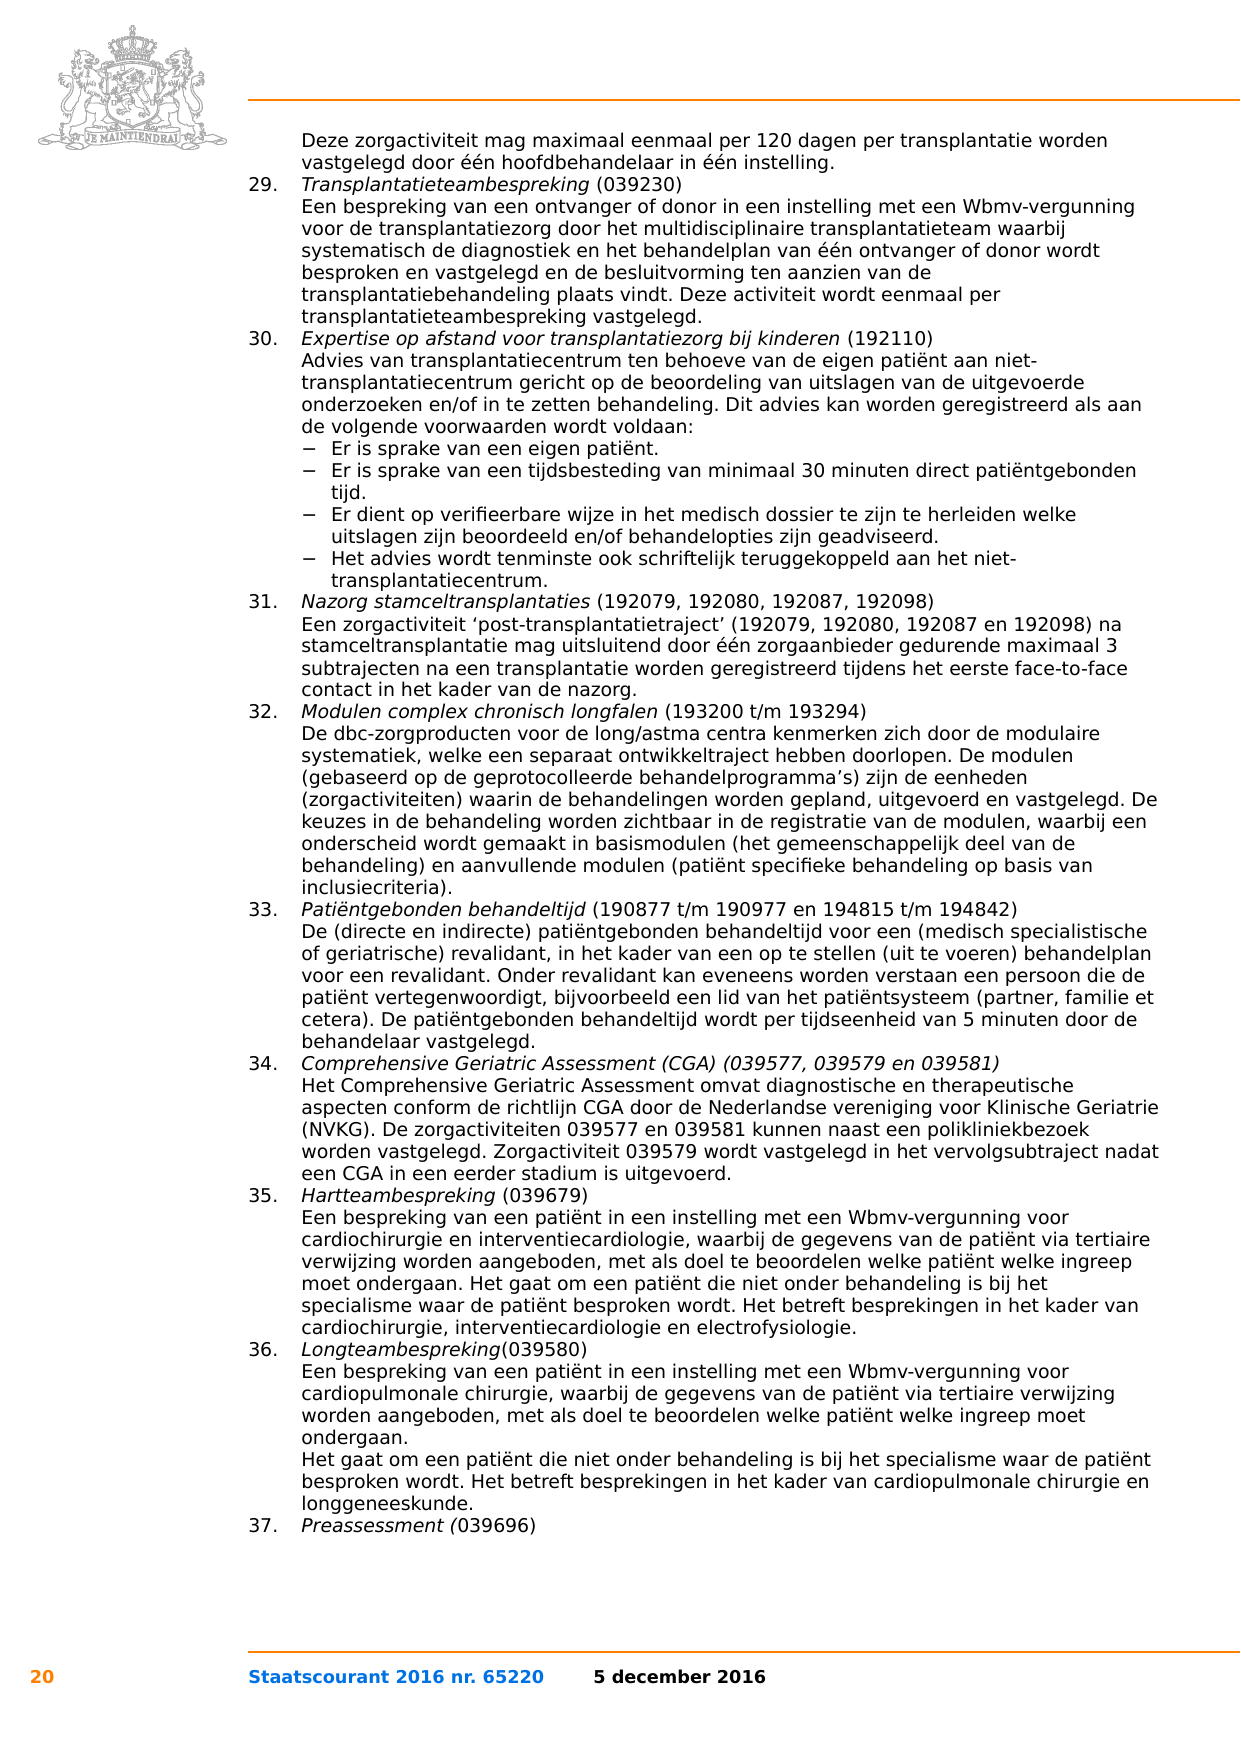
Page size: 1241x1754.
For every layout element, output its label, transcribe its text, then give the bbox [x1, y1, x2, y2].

text Het gaat om een patiënt die niet onder behandeling is bij het specialisme waar de patiënt besproken wordt. Het betreft besprekingen in het kader van cardiopulmonale chirurgie en longgeneeskunde. [301, 1449, 1163, 1514]
text Deze zorgactiviteit mag maximaal eenmaal per 120 dagen per transplantatie worden vastgelegd door één hoofdbehandelaar in één instelling. [301, 130, 1163, 174]
text Een zorgactiviteit ‘post-transplantatietraject’ (192079, 192080, 192087 en 192098) na stamceltransplantatie mag uitsluitend door één zorgaanbieder gedurende maximaal 3 subtrajecten na een transplantatie worden geregistreerd tijdens het eerste face-to-face contact in het kader van de nazorg. [301, 613, 1163, 701]
text 36. Longteambespreking(039580) [248, 1339, 1163, 1361]
text De dbc-zorgproducten voor de long/astma centra kenmerken zich door de modulaire systematiek, welke een separaat ontwikkeltraject hebben doorlopen. De modulen (gebaseerd op de geprotocolleerde behandelprogramma’s) zijn de eenheden (zorgactiviteiten) waarin de behandelingen worden gepland, uitgevoerd en vastgelegd. De keuzes in de behandeling worden zichtbaar in de registratie van de modulen, waarbij een onderscheid wordt gemaakt in basismodulen (het gemeenschappelijk deel van de behandeling) en aanvullende modulen (patiënt specifieke behandeling op basis van inclusiecriteria). [301, 723, 1163, 899]
text − Het advies wordt tenminste ook schriftelijk teruggekoppeld aan het niet-transplantatiecentrum. [301, 547, 1163, 591]
text 29. Transplantatieteambespreking (039230) [248, 174, 1163, 196]
text − Er is sprake van een tijdsbesteding van minimaal 30 minuten direct patiëntgebonden tijd. [301, 459, 1163, 503]
text − Er dient op verifieerbare wijze in het medisch dossier te zijn te herleiden welke uitslagen zijn beoordeeld en/of behandelopties zijn geadviseerd. [301, 503, 1163, 547]
text 31. Nazorg stamceltransplantaties (192079, 192080, 192087, 192098) [248, 591, 1163, 613]
text Een bespreking van een patiënt in een instelling met een Wbmv-vergunning voor cardiochirurgie en interventiecardiologie, waarbij de gegevens van de patiënt via tertiaire verwijzing worden aangeboden, met als doel te beoordelen welke patiënt welke ingreep moet ondergaan. Het gaat om een patiënt die niet onder behandeling is bij het specialisme waar de patiënt besproken wordt. Het betreft besprekingen in het kader van cardiochirurgie, interventiecardiologie en electrofysiologie. [301, 1207, 1163, 1339]
text Het Comprehensive Geriatric Assessment omvat diagnostische en therapeutische aspecten conform de richtlijn CGA door de Nederlandse vereniging voor Klinische Geriatrie (NVKG). De zorgactiviteiten 039577 en 039581 kunnen naast een polikliniekbezoek worden vastgelegd. Zorgactiviteit 039579 wordt vastgelegd in het vervolgsubtraject nadat een CGA in een eerder stadium is uitgevoerd. [301, 1075, 1163, 1185]
text 32. Modulen complex chronisch longfalen (193200 t/m 193294) [248, 701, 1163, 723]
picture [38, 25, 227, 150]
text 34. Comprehensive Geriatric Assessment (CGA) (039577, 039579 en 039581) [248, 1053, 1163, 1075]
text 37. Preassessment (039696) [248, 1514, 1163, 1537]
text 35. Hartteambespreking (039679) [248, 1185, 1163, 1207]
text Een bespreking van een ontvanger of donor in een instelling met een Wbmv-vergunning voor de transplantatiezorg door het multidisciplinaire transplantatieteam waarbij systematisch de diagnostiek en het behandelplan van één ontvanger of donor wordt besproken en vastgelegd en de besluitvorming ten aanzien van de transplantatiebehandeling plaats vindt. Deze activiteit wordt eenmaal per transplantatieteambespreking vastgelegd. [301, 196, 1163, 328]
text 33. Patiëntgebonden behandeltijd (190877 t/m 190977 en 194815 t/m 194842) [248, 899, 1163, 921]
text De (directe en indirecte) patiëntgebonden behandeltijd voor een (medisch specialistische of geriatrische) revalidant, in het kader van een op te stellen (uit te voeren) behandelplan voor een revalidant. Onder revalidant kan eveneens worden verstaan een persoon die de patiënt vertegenwoordigt, bijvoorbeeld een lid van het patiëntsysteem (partner, familie et cetera). De patiëntgebonden behandeltijd wordt per tijdseenheid van 5 minuten door de behandelaar vastgelegd. [301, 921, 1163, 1053]
text Een bespreking van een patiënt in een instelling met een Wbmv-vergunning voor cardiopulmonale chirurgie, waarbij de gegevens van de patiënt via tertiaire verwijzing worden aangeboden, met als doel te beoordelen welke patiënt welke ingreep moet ondergaan. [301, 1361, 1163, 1449]
text − Er is sprake van een eigen patiënt. [301, 438, 1163, 459]
text Advies van transplantatiecentrum ten behoeve van de eigen patiënt aan niet-transplantatiecentrum gericht op de beoordeling van uitslagen van de uitgevoerde onderzoeken en/of in te zetten behandeling. Dit advies kan worden geregistreerd als aan de volgende voorwaarden wordt voldaan: [301, 350, 1163, 438]
text 30. Expertise op afstand voor transplantatiezorg bij kinderen (192110) [248, 328, 1163, 350]
